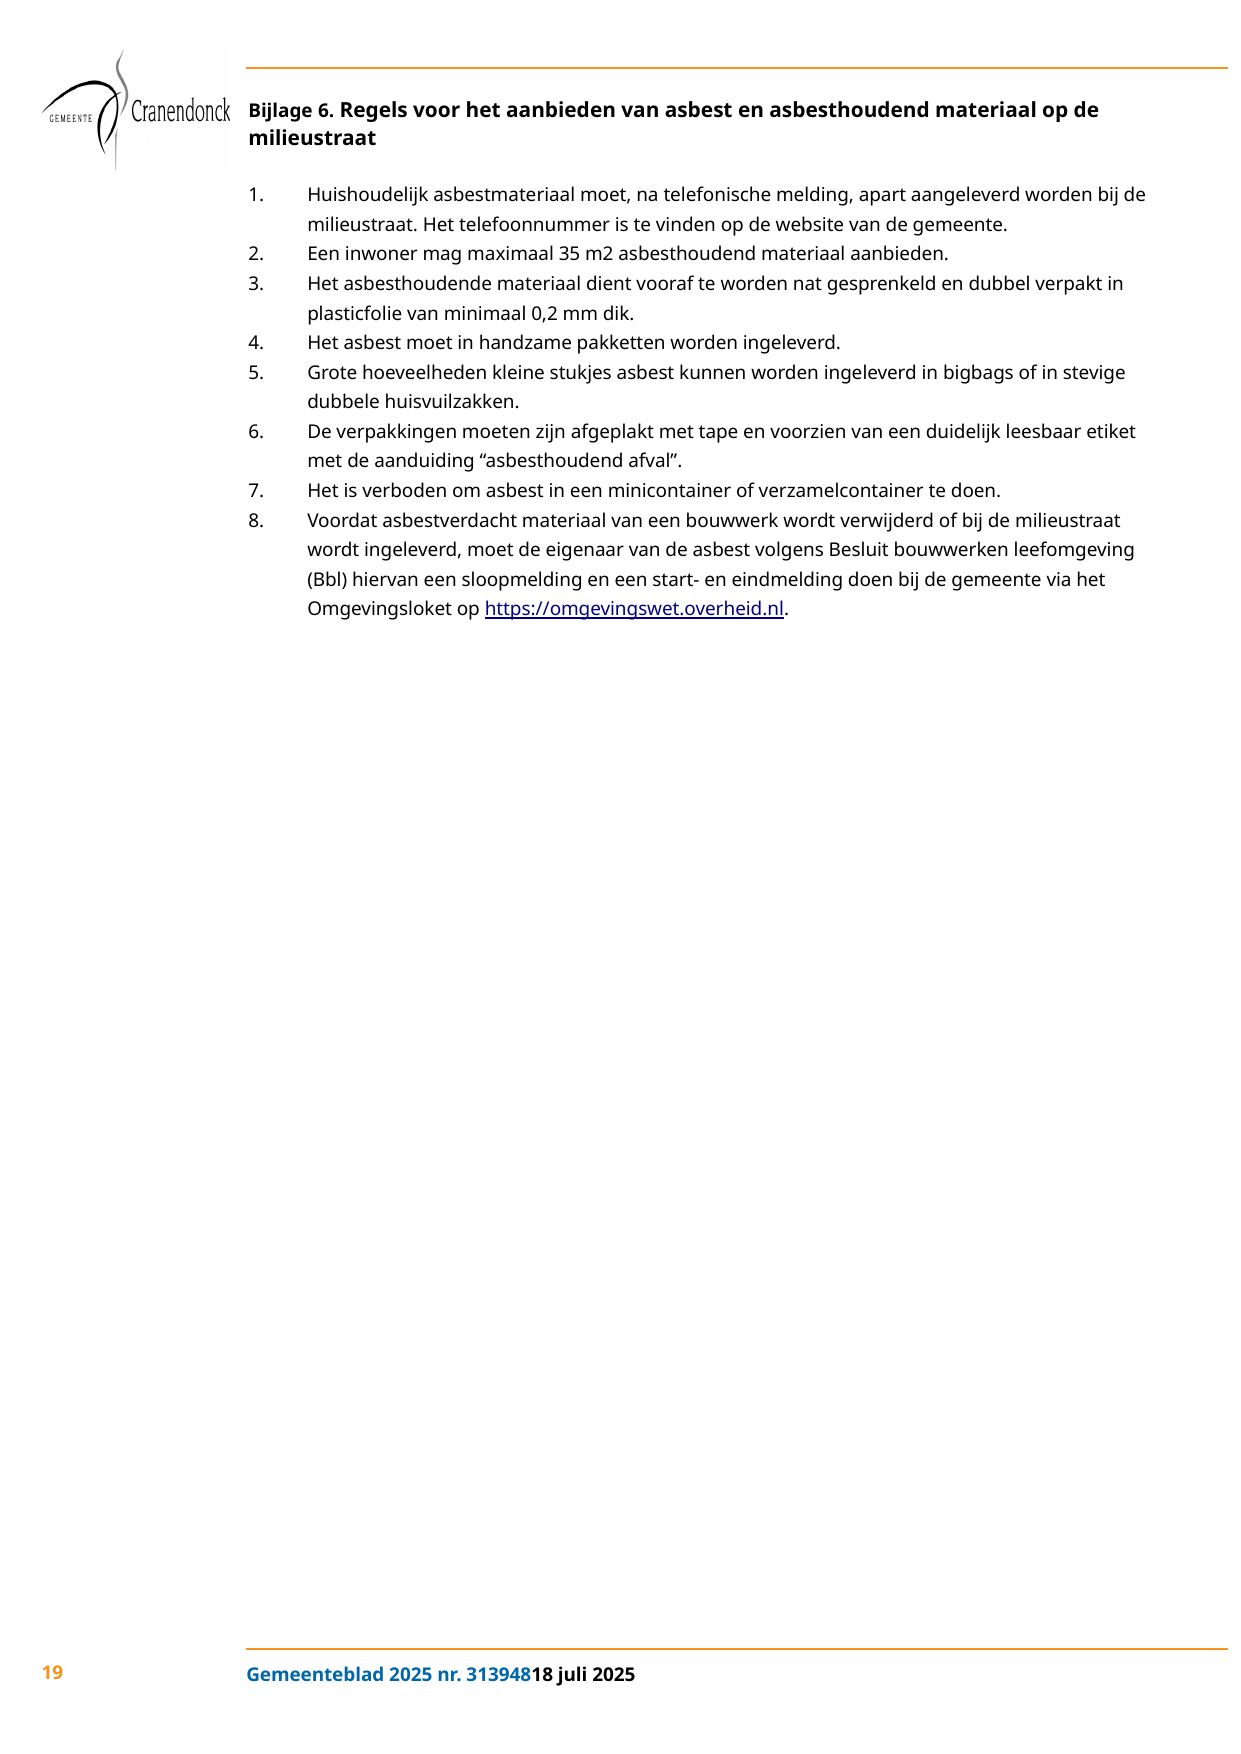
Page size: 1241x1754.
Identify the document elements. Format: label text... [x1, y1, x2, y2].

list Voordat asbestverdacht materiaal van een bouwwerk wordt verwijderd of bij de milieustraat wordt ingeleverd, moet de eigenaar van de asbest volgens Besluit bouwwerken leefomgeving (Bbl) hiervan een sloopmelding en een start- en eindmelding doen bij de gemeente via het Omgevingsloket op https://omgevingswet.overheid.nl. [248, 507, 1152, 621]
list De verpakkingen moeten zijn afgeplakt met tape en voorzien van een duidelijk leesbaar etiket met de aanduiding “asbesthoudend afval”. [248, 418, 1152, 473]
list Een inwoner mag maximaal 35 m2 asbesthoudend materiaal aanbieden. [248, 241, 1152, 266]
picture [41, 47, 231, 172]
list Huishoudelijk asbestmateriaal moet, na telefonische melding, apart aangeleverd worden bij de milieustraat. Het telefoonnummer is te vinden op de website van de gemeente. [248, 181, 1152, 237]
list Grote hoeveelheden kleine stukjes asbest kunnen worden ingeleverd in bigbags of in stevige dubbele huisvuilzakken. [248, 359, 1152, 414]
text Bijlage 6. Regels voor het aanbieden van asbest en asbesthoudend materiaal op de milieustraat [248, 95, 1152, 152]
list Het is verboden om asbest in een minicontainer of verzamelcontainer te doen. [248, 477, 1152, 503]
list Het asbest moet in handzame pakketten worden ingeleverd. [248, 329, 1152, 355]
list Het asbesthoudende materiaal dient vooraf te worden nat gesprenkeld en dubbel verpakt in plasticfolie van minimaal 0,2 mm dik. [248, 270, 1152, 325]
